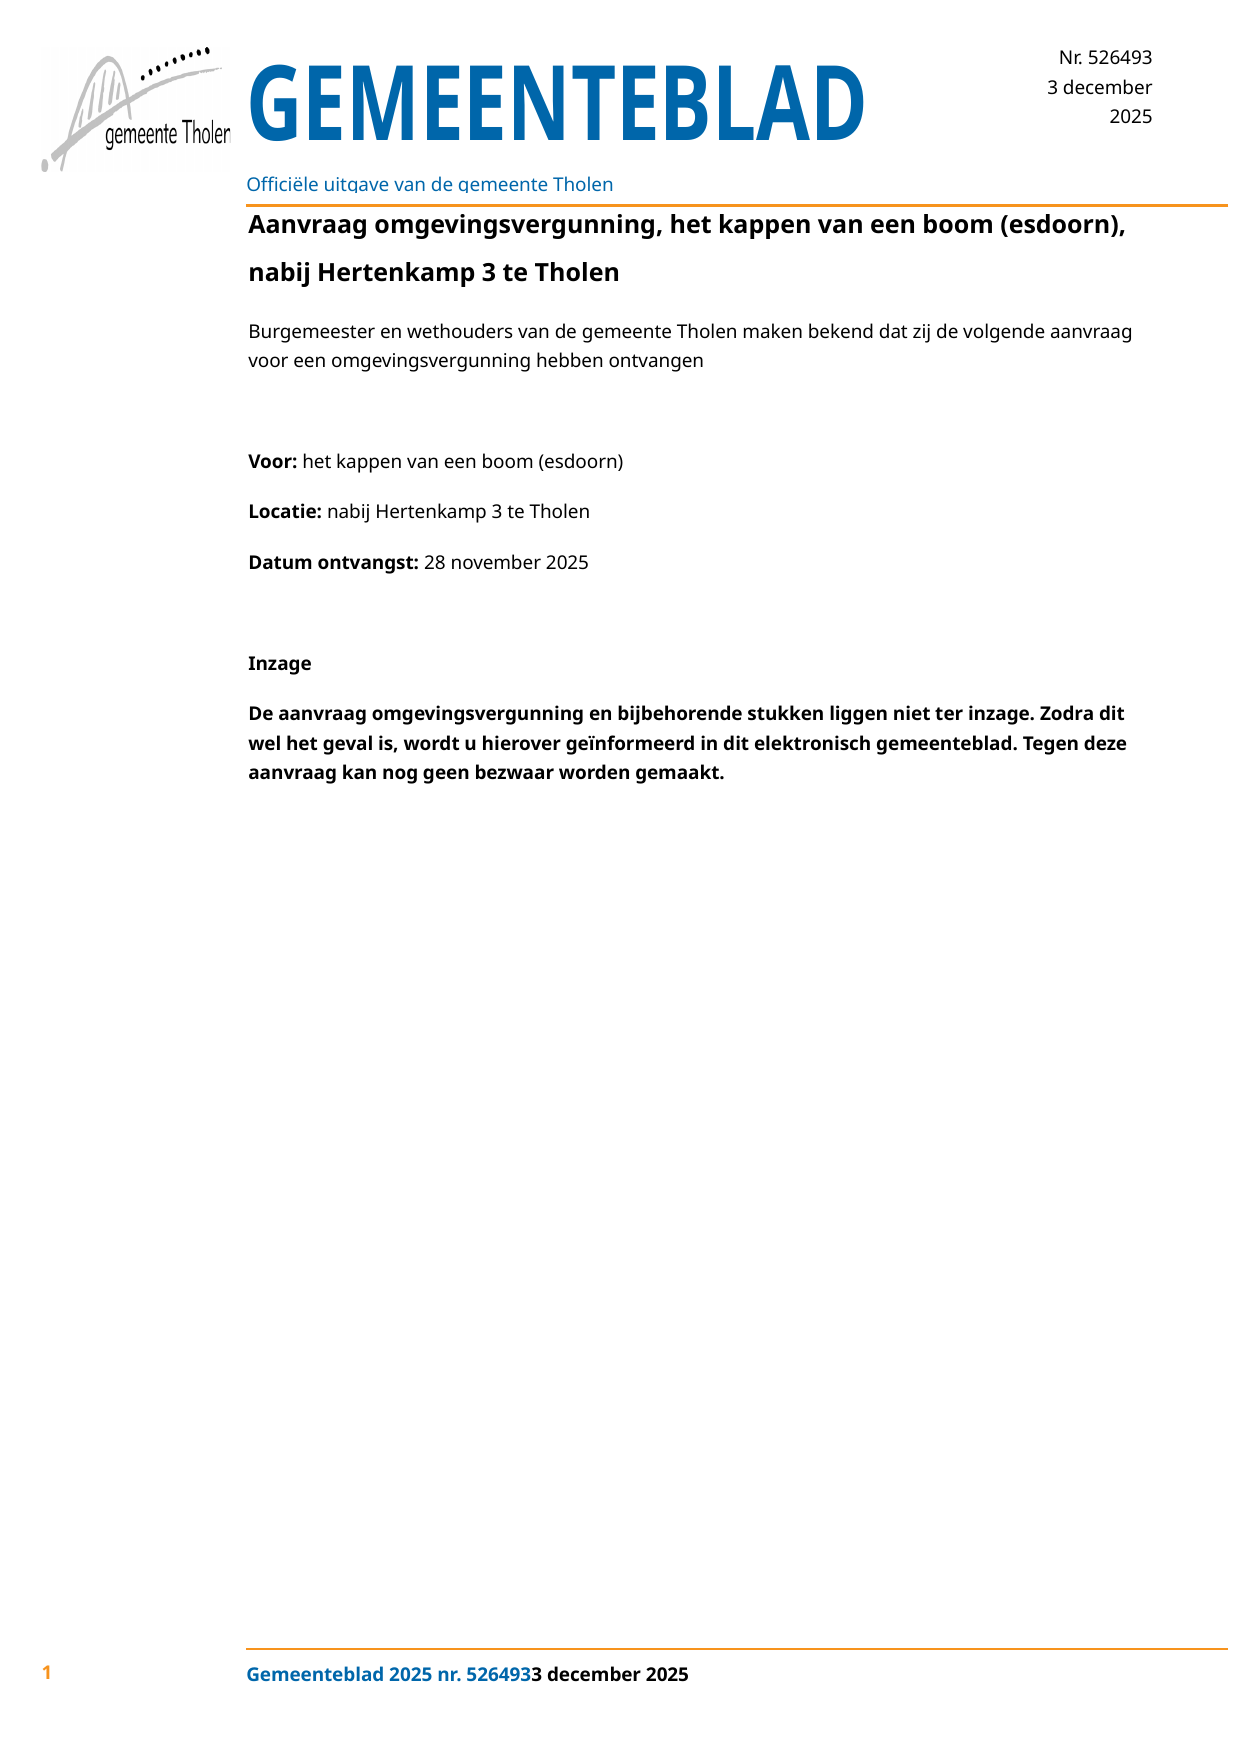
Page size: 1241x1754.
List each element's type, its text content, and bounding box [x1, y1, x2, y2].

text Aanvraag omgevingsvergunning, het kappen van een boom (esdoorn), nabij Hertenkamp 3 te Tholen [248, 207, 1152, 288]
text Inzage [248, 650, 1152, 676]
text Locatie: nabij Hertenkamp 3 te Tholen [248, 499, 1152, 524]
picture [41, 47, 231, 172]
text Voor: het kappen van een boom (esdoorn) [248, 448, 1152, 474]
text De aanvraag omgevingsvergunning en bijbehorende stukken liggen niet ter inzage. Zodra dit wel het geval is, wordt u hierover geïnformeerd in dit elektronisch gemeenteblad. Tegen deze aanvraag kan nog geen bezwaar worden gemaakt. [248, 700, 1152, 785]
text Datum ontvangst: 28 november 2025 [248, 549, 1152, 575]
text Burgemeester en wethouders van de gemeente Tholen maken bekend dat zij de volgende aanvraag voor een omgevingsvergunning hebben ontvangen [248, 318, 1152, 373]
